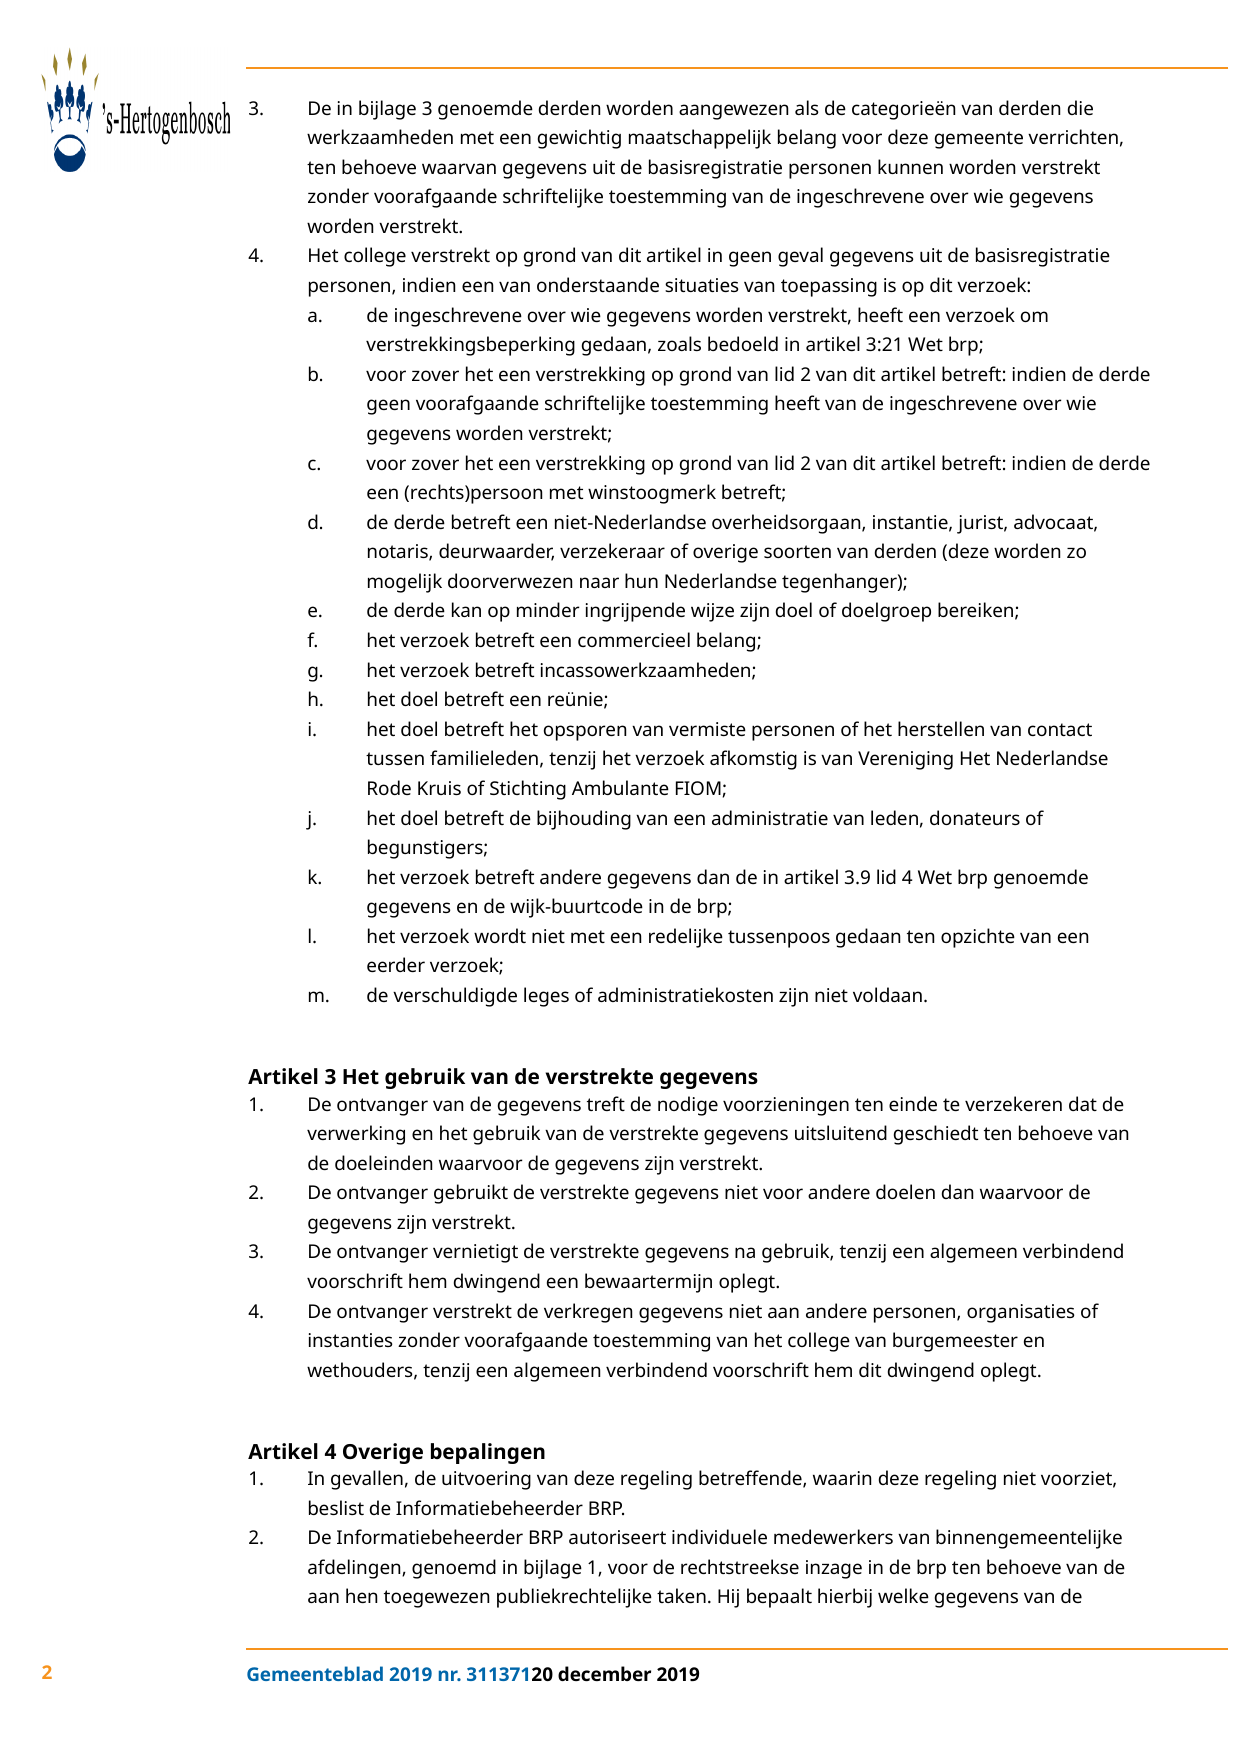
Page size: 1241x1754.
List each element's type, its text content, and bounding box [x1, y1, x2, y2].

list voor zover het een verstrekking op grond van lid 2 van dit artikel betreft: indien de derde geen voorafgaande schriftelijke toestemming heeft van de ingeschrevene over wie gegevens worden verstrekt; [307, 361, 1152, 446]
list De in bijlage 3 genoemde derden worden aangewezen als de categorieën van derden die werkzaamheden met een gewichtig maatschappelijk belang voor deze gemeente verrichten, ten behoeve waarvan gegevens uit de basisregistratie personen kunnen worden verstrekt zonder voorafgaande schriftelijke toestemming van de ingeschrevene over wie gegevens worden verstrekt. [248, 95, 1152, 239]
list Het college verstrekt op grond van dit artikel in geen geval gegevens uit de basisregistratie personen, indien een van onderstaande situaties van toepassing is op dit verzoek: [248, 243, 1152, 298]
list De ontvanger vernietigt de verstrekte gegevens na gebruik, tenzij een algemeen verbindend voorschrift hem dwingend een bewaartermijn oplegt. [248, 1239, 1152, 1294]
list het verzoek betreft andere gegevens dan de in artikel 3.9 lid 4 Wet brp genoemde gegevens en de wijk-buurtcode in de brp; [307, 864, 1152, 919]
list het verzoek betreft een commercieel belang; [307, 627, 1152, 653]
list het doel betreft de bijhouding van een administratie van leden, donateurs of begunstigers; [307, 805, 1152, 860]
list De ontvanger van de gegevens treft de nodige voorzieningen ten einde te verzekeren dat de verwerking en het gebruik van de verstrekte gegevens uitsluitend geschiedt ten behoeve van de doeleinden waarvoor de gegevens zijn verstrekt. [248, 1091, 1152, 1176]
list de derde kan op minder ingrijpende wijze zijn doel of doelgroep bereiken; [307, 598, 1152, 623]
text Artikel 3 Het gebruik van de verstrekte gegevens [248, 1062, 1152, 1091]
list de verschuldigde leges of administratiekosten zijn niet voldaan. [307, 982, 1152, 1008]
list de derde betreft een niet-Nederlandse overheidsorgaan, instantie, jurist, advocaat, notaris, deurwaarder, verzekeraar of overige soorten van derden (deze worden zo mogelijk doorverwezen naar hun Nederlandse tegenhanger); [307, 509, 1152, 594]
list het doel betreft een reünie; [307, 686, 1152, 712]
list De ontvanger gebruikt de verstrekte gegevens niet voor andere doelen dan waarvoor de gegevens zijn verstrekt. [248, 1179, 1152, 1235]
list de ingeschrevene over wie gegevens worden verstrekt, heeft een verzoek om verstrekkingsbeperking gedaan, zoals bedoeld in artikel 3:21 Wet brp; [307, 302, 1152, 357]
list De Informatiebeheerder BRP autoriseert individuele medewerkers van binnengemeentelijke afdelingen, genoemd in bijlage 1, voor de rechtstreekse inzage in de brp ten behoeve van de aan hen toegewezen publiekrechtelijke taken. Hij bepaalt hierbij welke gegevens van de [248, 1524, 1152, 1609]
picture [41, 47, 231, 172]
list De ontvanger verstrekt de verkregen gegevens niet aan andere personen, organisaties of instanties zonder voorafgaande toestemming van het college van burgemeester en wethouders, tenzij een algemeen verbindend voorschrift hem dit dwingend oplegt. [248, 1298, 1152, 1383]
list het verzoek betreft incassowerkzaamheden; [307, 657, 1152, 683]
list het doel betreft het opsporen van vermiste personen of het herstellen van contact tussen familieleden, tenzij het verzoek afkomstig is van Vereniging Het Nederlandse Rode Kruis of Stichting Ambulante FIOM; [307, 716, 1152, 801]
list het verzoek wordt niet met een redelijke tussenpoos gedaan ten opzichte van een eerder verzoek; [307, 923, 1152, 978]
list voor zover het een verstrekking op grond van lid 2 van dit artikel betreft: indien de derde een (rechts)persoon met winstoogmerk betreft; [307, 450, 1152, 505]
list In gevallen, de uitvoering van deze regeling betreffende, waarin deze regeling niet voorziet, beslist de Informatiebeheerder BRP. [248, 1465, 1152, 1521]
text Artikel 4 Overige bepalingen [248, 1437, 1152, 1465]
